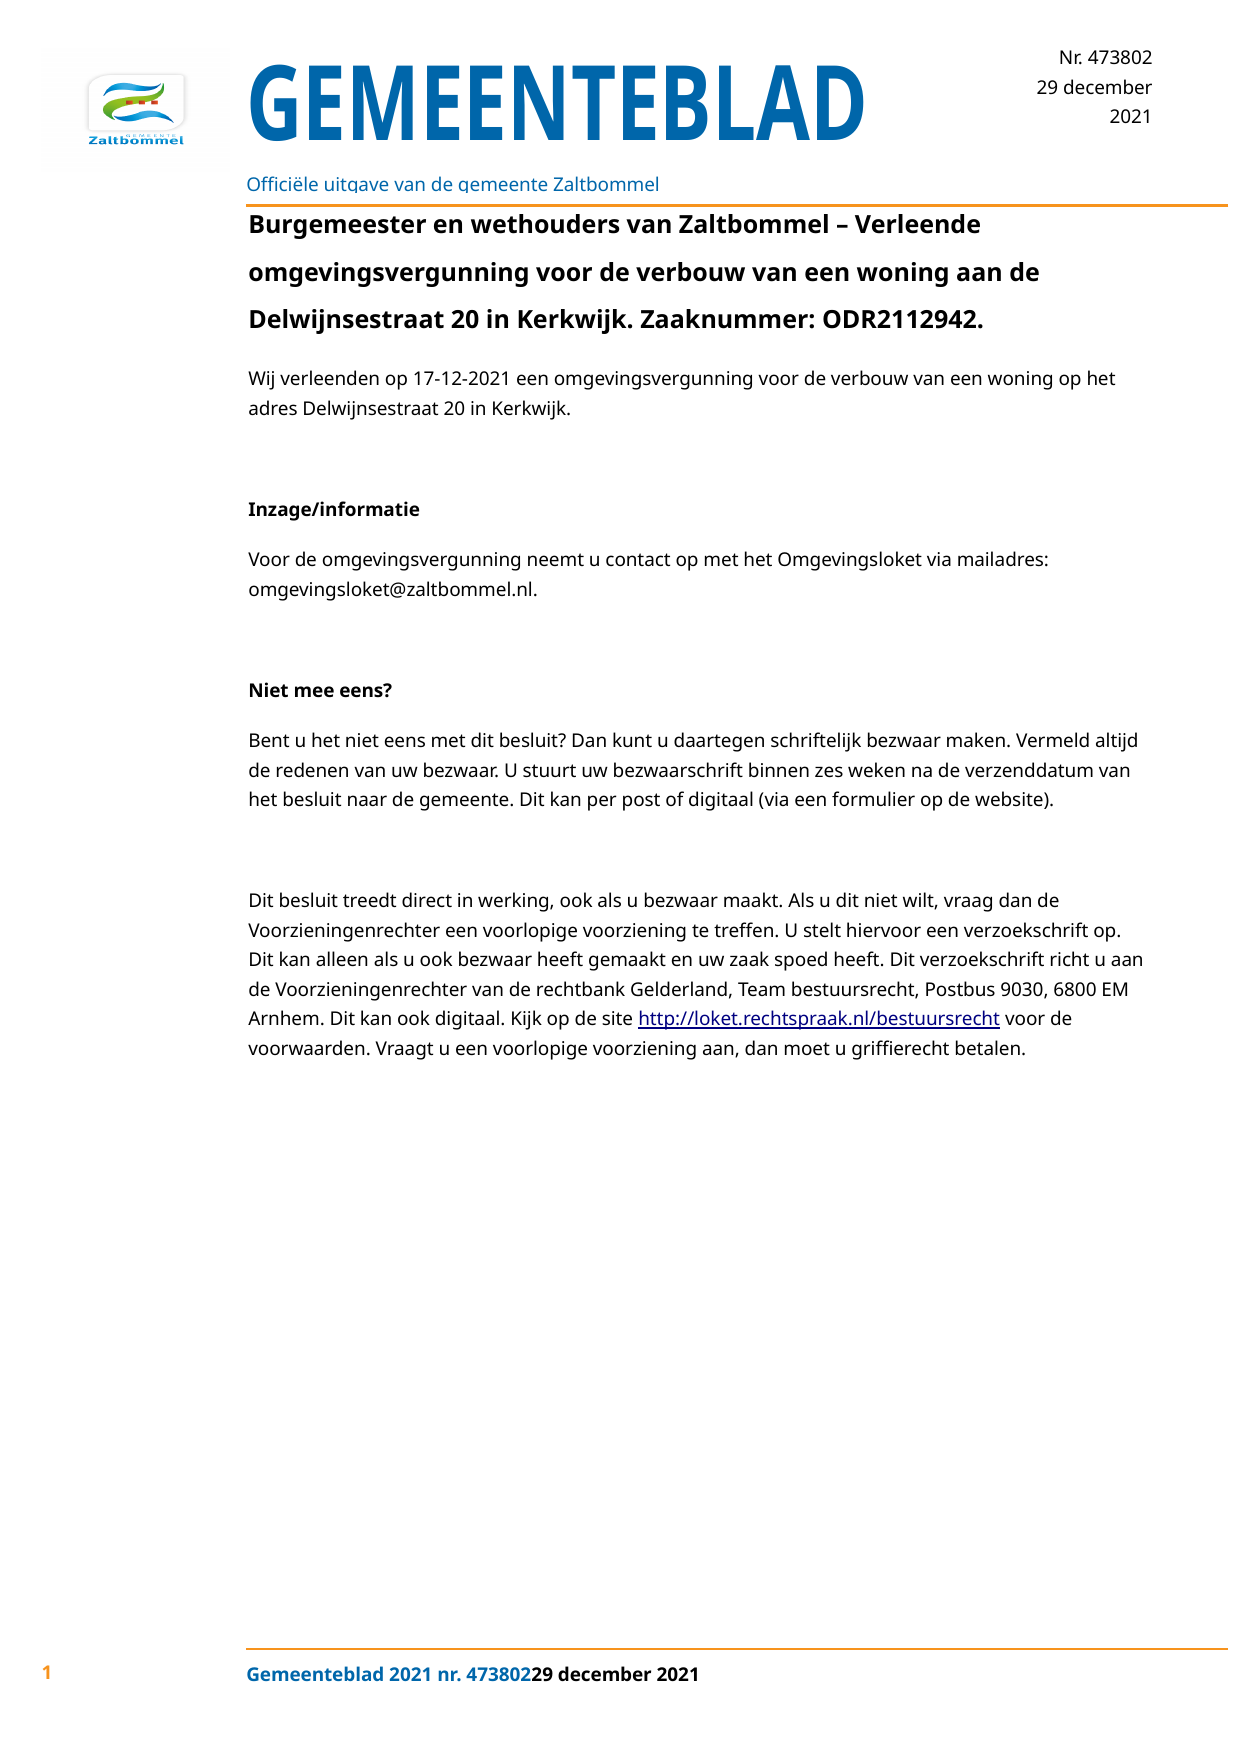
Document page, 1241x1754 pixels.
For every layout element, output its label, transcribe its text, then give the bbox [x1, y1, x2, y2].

text Wij verleenden op 17-12-2021 een omgevingsvergunning voor de verbouw van een woning op het adres Delwijnsestraat 20 in Kerkwijk. [248, 366, 1152, 421]
text Voor de omgevingsvergunning neemt u contact op met het Omgevingsloket via mailadres: omgevingsloket@zaltbommel.nl. [248, 546, 1152, 602]
picture [41, 47, 231, 172]
text Inzage/informatie [248, 496, 1152, 522]
text Niet mee eens? [248, 677, 1152, 702]
text Burgemeester en wethouders van Zaltbommel – Verleende omgevingsvergunning voor de verbouw van een woning aan de Delwijnsestraat 20 in Kerkwijk. Zaaknummer: ODR2112942. [248, 207, 1152, 336]
text Dit besluit treedt direct in werking, ook als u bezwaar maakt. Als u dit niet wilt, vraag dan de Voorzieningenrechter een voorlopige voorziening te treffen. U stelt hiervoor een verzoekschrift op. Dit kan alleen als u ook bezwaar heeft gemaakt en uw zaak spoed heeft. Dit verzoekschrift richt u aan de Voorzieningenrechter van de rechtbank Gelderland, Team bestuursrecht, Postbus 9030, 6800 EM Arnhem. Dit kan ook digitaal. Kijk op de site http://loket.rechtspraak.nl/bestuursrecht voor de voorwaarden. Vraagt u een voorlopige voorziening aan, dan moet u griffierecht betalen. [248, 887, 1152, 1061]
text Bent u het niet eens met dit besluit? Dan kunt u daartegen schriftelijk bezwaar maken. Vermeld altijd de redenen van uw bezwaar. U stuurt uw bezwaarschrift binnen zes weken na de verzenddatum van het besluit naar de gemeente. Dit kan per post of digitaal (via een formulier op de website). [248, 727, 1152, 812]
